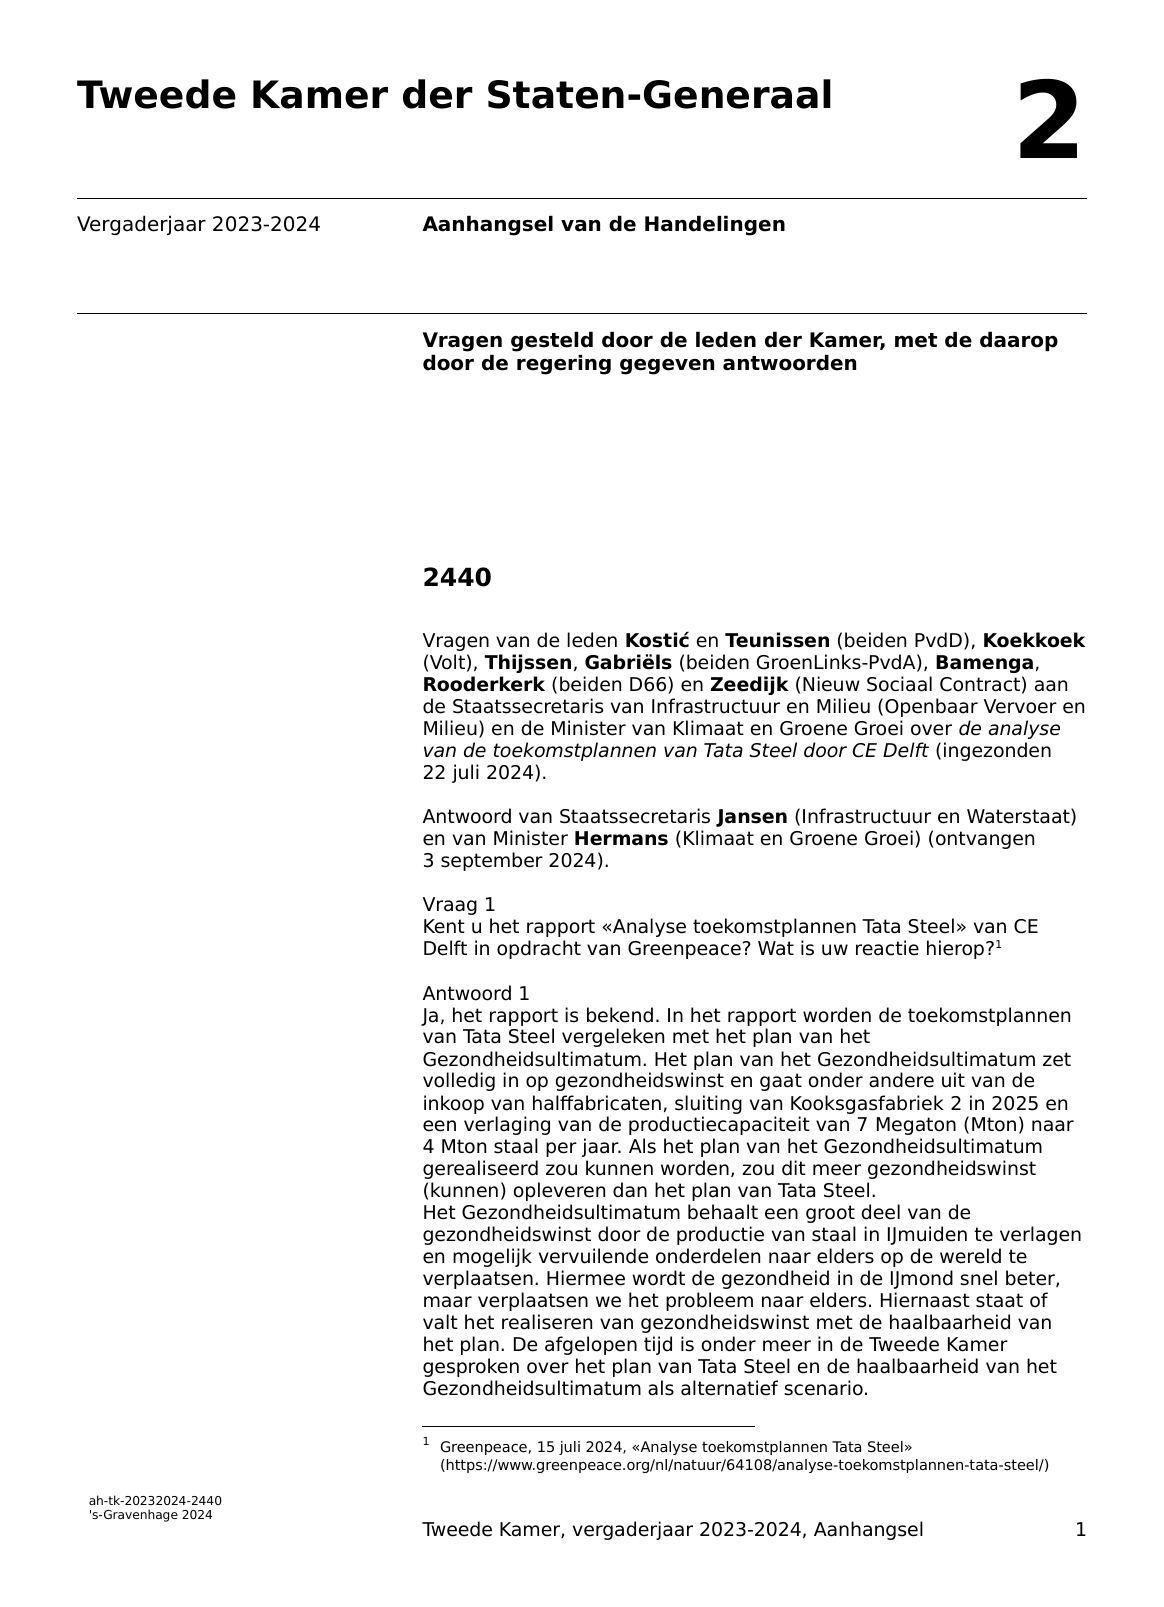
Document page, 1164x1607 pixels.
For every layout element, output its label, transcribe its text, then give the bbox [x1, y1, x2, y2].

text Antwoord 1 [422, 982, 1087, 1004]
text Vragen van de leden Kostić en Teunissen (beiden PvdD), Koekkoek (Volt), Thijssen, Gabriëls (beiden GroenLinks-PvdA), Bamenga, Rooderkerk (beiden D66) en Zeedijk (Nieuw Sociaal Contract) aan de Staatssecretaris van Infrastructuur en Milieu (Openbaar Vervoer en Milieu) en de Minister van Klimaat en Groene Groei over de analyse van de toekomstplannen van Tata Steel door CE Delft (ingezonden 22 juli 2024). [422, 630, 1087, 784]
text Vraag 1 [422, 894, 1087, 916]
table_cell [77, 314, 422, 375]
text Antwoord van Staatssecretaris Jansen (Infrastructuur en Waterstaat) en van Minister Hermans (Klimaat en Groene Groei) (ontvangen 3 september 2024). [422, 806, 1087, 872]
text Het Gezondheidsultimatum behaalt een groot deel van de gezondheidswinst door de productie van staal in IJmuiden te verlagen en mogelijk vervuilende onderdelen naar elders op de wereld te verplaatsen. Hiermee wordt de gezondheid in de IJmond snel beter, maar verplaatsen we het probleem naar elders. Hiernaast staat of valt het realiseren van gezondheidswinst met de haalbaarheid van het plan. De afgelopen tijd is onder meer in de Tweede Kamer gesproken over het plan van Tata Steel en de haalbaarheid van het Gezondheidsultimatum als alternatief scenario. [422, 1202, 1087, 1400]
table_header Tweede Kamer der Staten-Generaal [77, 59, 886, 198]
table_cell Vragen gesteld door de leden der Kamer, met de daarop door de regering gegeven antwoorden [422, 314, 1087, 375]
text ah-tk-20232024-2440 [88, 1494, 323, 1508]
table_header 2 [886, 59, 1087, 198]
table_cell Vergaderjaar 2023-2024 [77, 199, 422, 313]
table_cell Aanhangsel van de Handelingen [422, 199, 1087, 313]
text 2440 [422, 563, 1087, 592]
text Greenpeace, 15 juli 2024, «Analyse toekomstplannen Tata Steel» (https://www.greenpeace.org/nl/natuur/64108/analyse-toekomstplannen-tata-steel/) [422, 1435, 1087, 1474]
text Kent u het rapport «Analyse toekomstplannen Tata Steel» van CE Delft in opdracht van Greenpeace? Wat is uw reactie hierop? [422, 916, 1087, 960]
text Ja, het rapport is bekend. In het rapport worden de toekomstplannen van Tata Steel vergeleken met het plan van het Gezondheidsultimatum. Het plan van het Gezondheidsultimatum zet volledig in op gezondheidswinst en gaat onder andere uit van de inkoop van halffabricaten, sluiting van Kooksgasfabriek 2 in 2025 en een verlaging van de productiecapaciteit van 7 Megaton (Mton) naar 4 Mton staal per jaar. Als het plan van het Gezondheidsultimatum gerealiseerd zou kunnen worden, zou dit meer gezondheidswinst (kunnen) opleveren dan het plan van Tata Steel. [422, 1004, 1087, 1202]
text 's-Gravenhage 2024 [88, 1508, 323, 1522]
